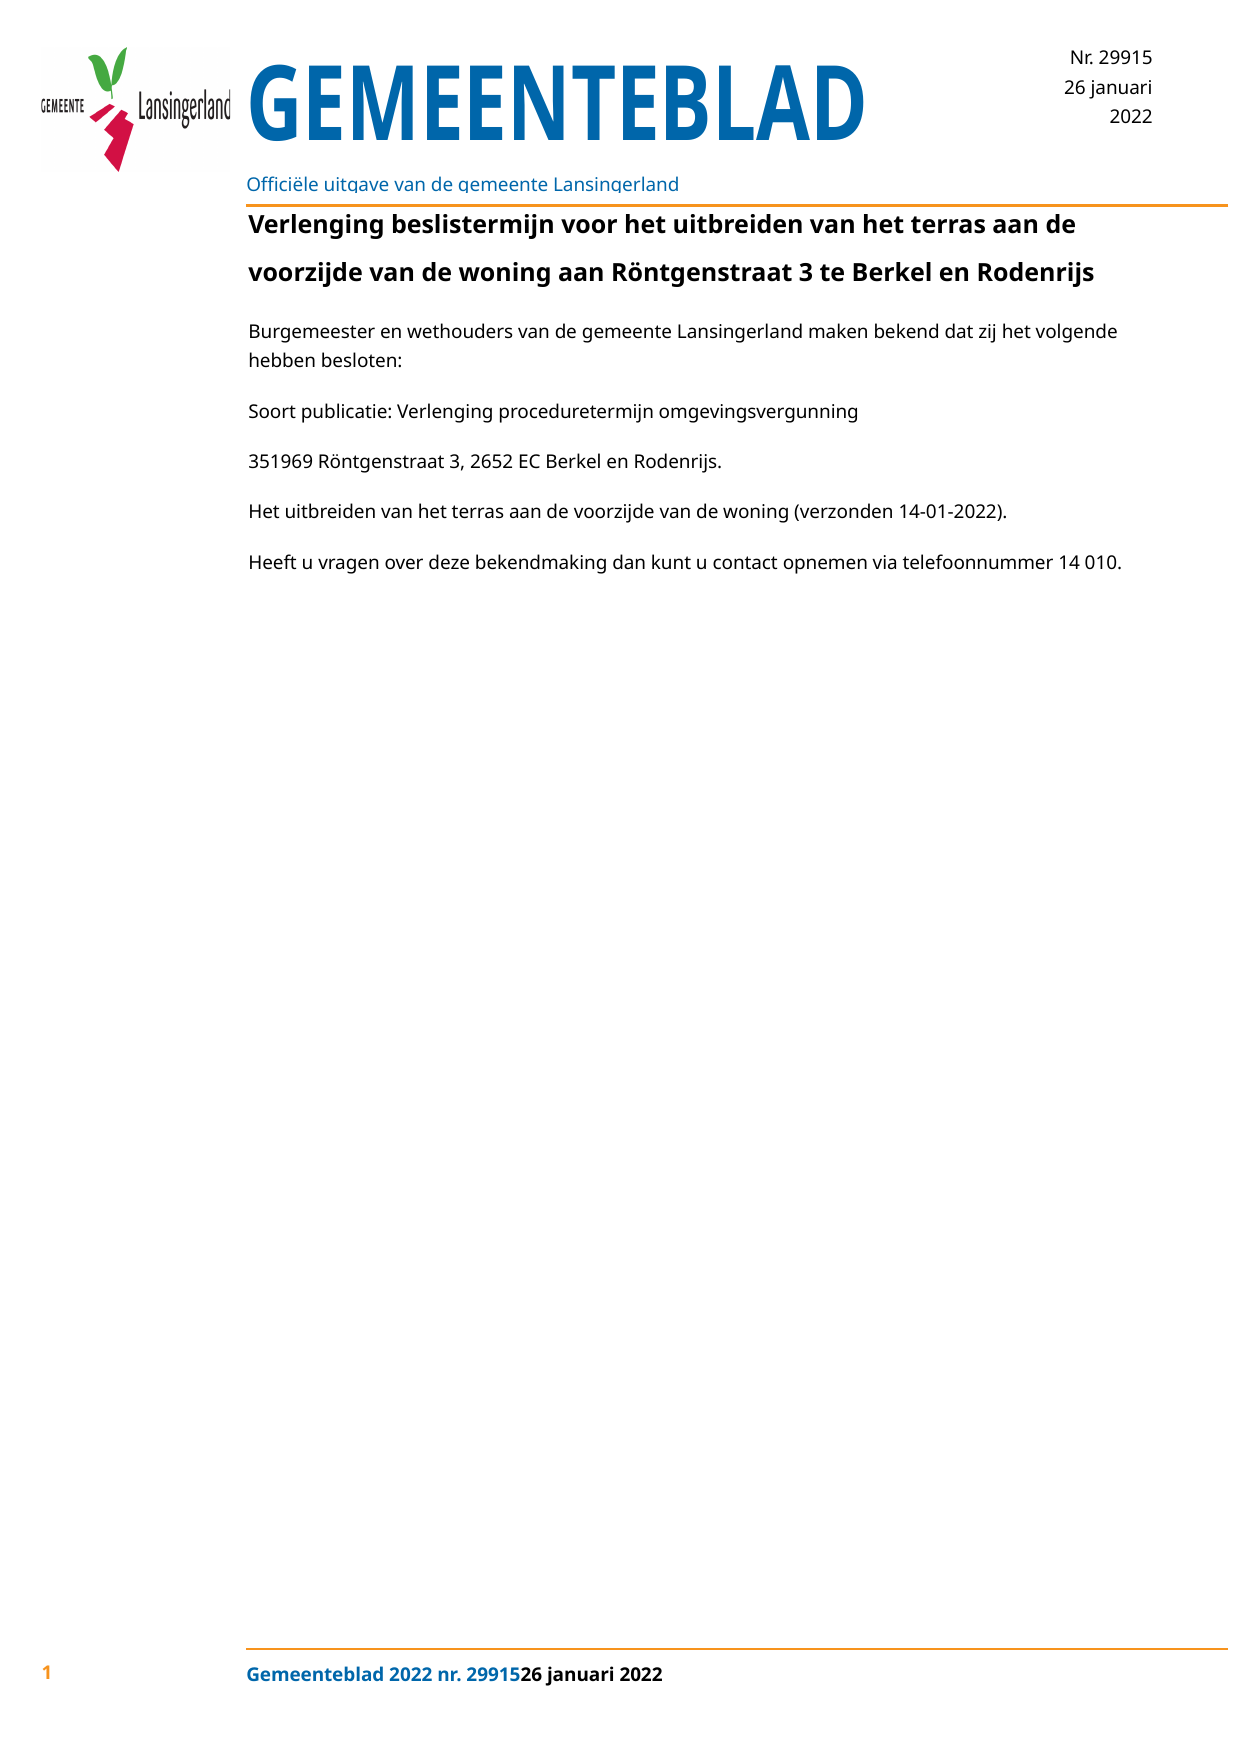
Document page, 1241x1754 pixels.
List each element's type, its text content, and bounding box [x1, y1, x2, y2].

text Verlenging beslistermijn voor het uitbreiden van het terras aan de voorzijde van de woning aan Röntgenstraat 3 te Berkel en Rodenrijs [248, 207, 1152, 288]
picture [41, 47, 231, 172]
text Heeft u vragen over deze bekendmaking dan kunt u contact opnemen via telefoonnummer 14 010. [248, 549, 1152, 575]
text Burgemeester en wethouders van de gemeente Lansingerland maken bekend dat zij het volgende hebben besloten: [248, 318, 1152, 373]
text Het uitbreiden van het terras aan de voorzijde van de woning (verzonden 14-01-2022). [248, 499, 1152, 524]
text 351969 Röntgenstraat 3, 2652 EC Berkel en Rodenrijs. [248, 448, 1152, 474]
text Soort publicatie: Verlenging proceduretermijn omgevingsvergunning [248, 398, 1152, 424]
